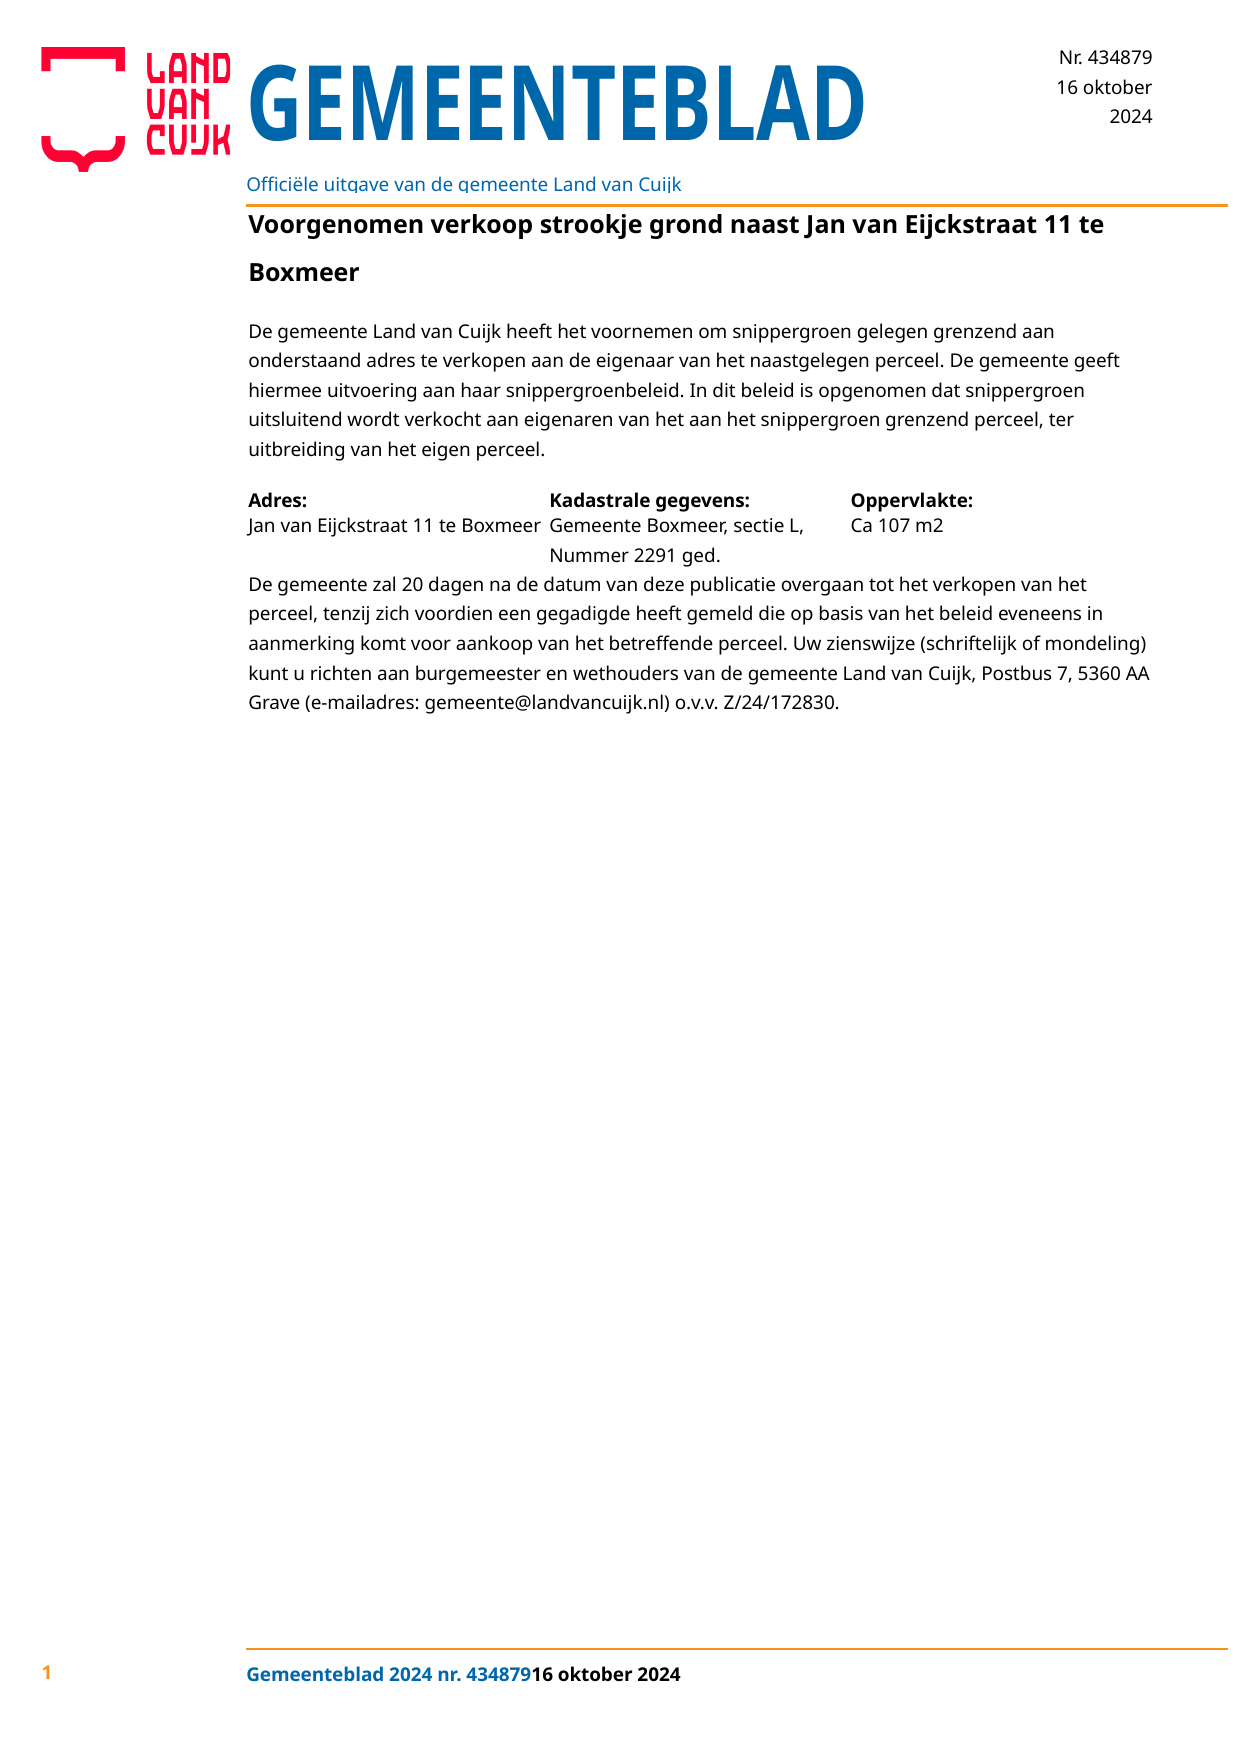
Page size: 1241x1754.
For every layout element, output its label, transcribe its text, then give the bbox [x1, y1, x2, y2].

text De gemeente zal 20 dagen na de datum van deze publicatie overgaan tot het verkopen van het perceel, tenzij zich voordien een gegadigde heeft gemeld die op basis van het beleid eveneens in aanmerking komt voor aankoop van het betreffende perceel. Uw zienswijze (schriftelijk of mondeling) kunt u richten aan burgemeester en wethouders van de gemeente Land van Cuijk, Postbus 7, 5360 AA Grave (e-mailadres: gemeente@landvancuijk.nl) o.v.v. Z/24/172830. [248, 571, 1152, 715]
table_cell Gemeente Boxmeer, sectie L, Nummer 2291 ged. [549, 513, 850, 568]
text Voorgenomen verkoop strookje grond naast Jan van Eijckstraat 11 te Boxmeer [248, 207, 1152, 288]
table_header Oppervlakte: [850, 487, 1152, 512]
table_header Kadastrale gegevens: [549, 487, 850, 512]
picture [41, 47, 231, 172]
table_cell Ca 107 m2 [850, 513, 1152, 568]
text De gemeente Land van Cuijk heeft het voornemen om snippergroen gelegen grenzend aan onderstaand adres te verkopen aan de eigenaar van het naastgelegen perceel. De gemeente geeft hiermee uitvoering aan haar snippergroenbeleid. In dit beleid is opgenomen dat snippergroen uitsluitend wordt verkocht aan eigenaren van het aan het snippergroen grenzend perceel, ter uitbreiding van het eigen perceel. [248, 318, 1152, 462]
table_cell Jan van Eijckstraat 11 te Boxmeer [248, 513, 549, 568]
table_header Adres: [248, 487, 549, 512]
